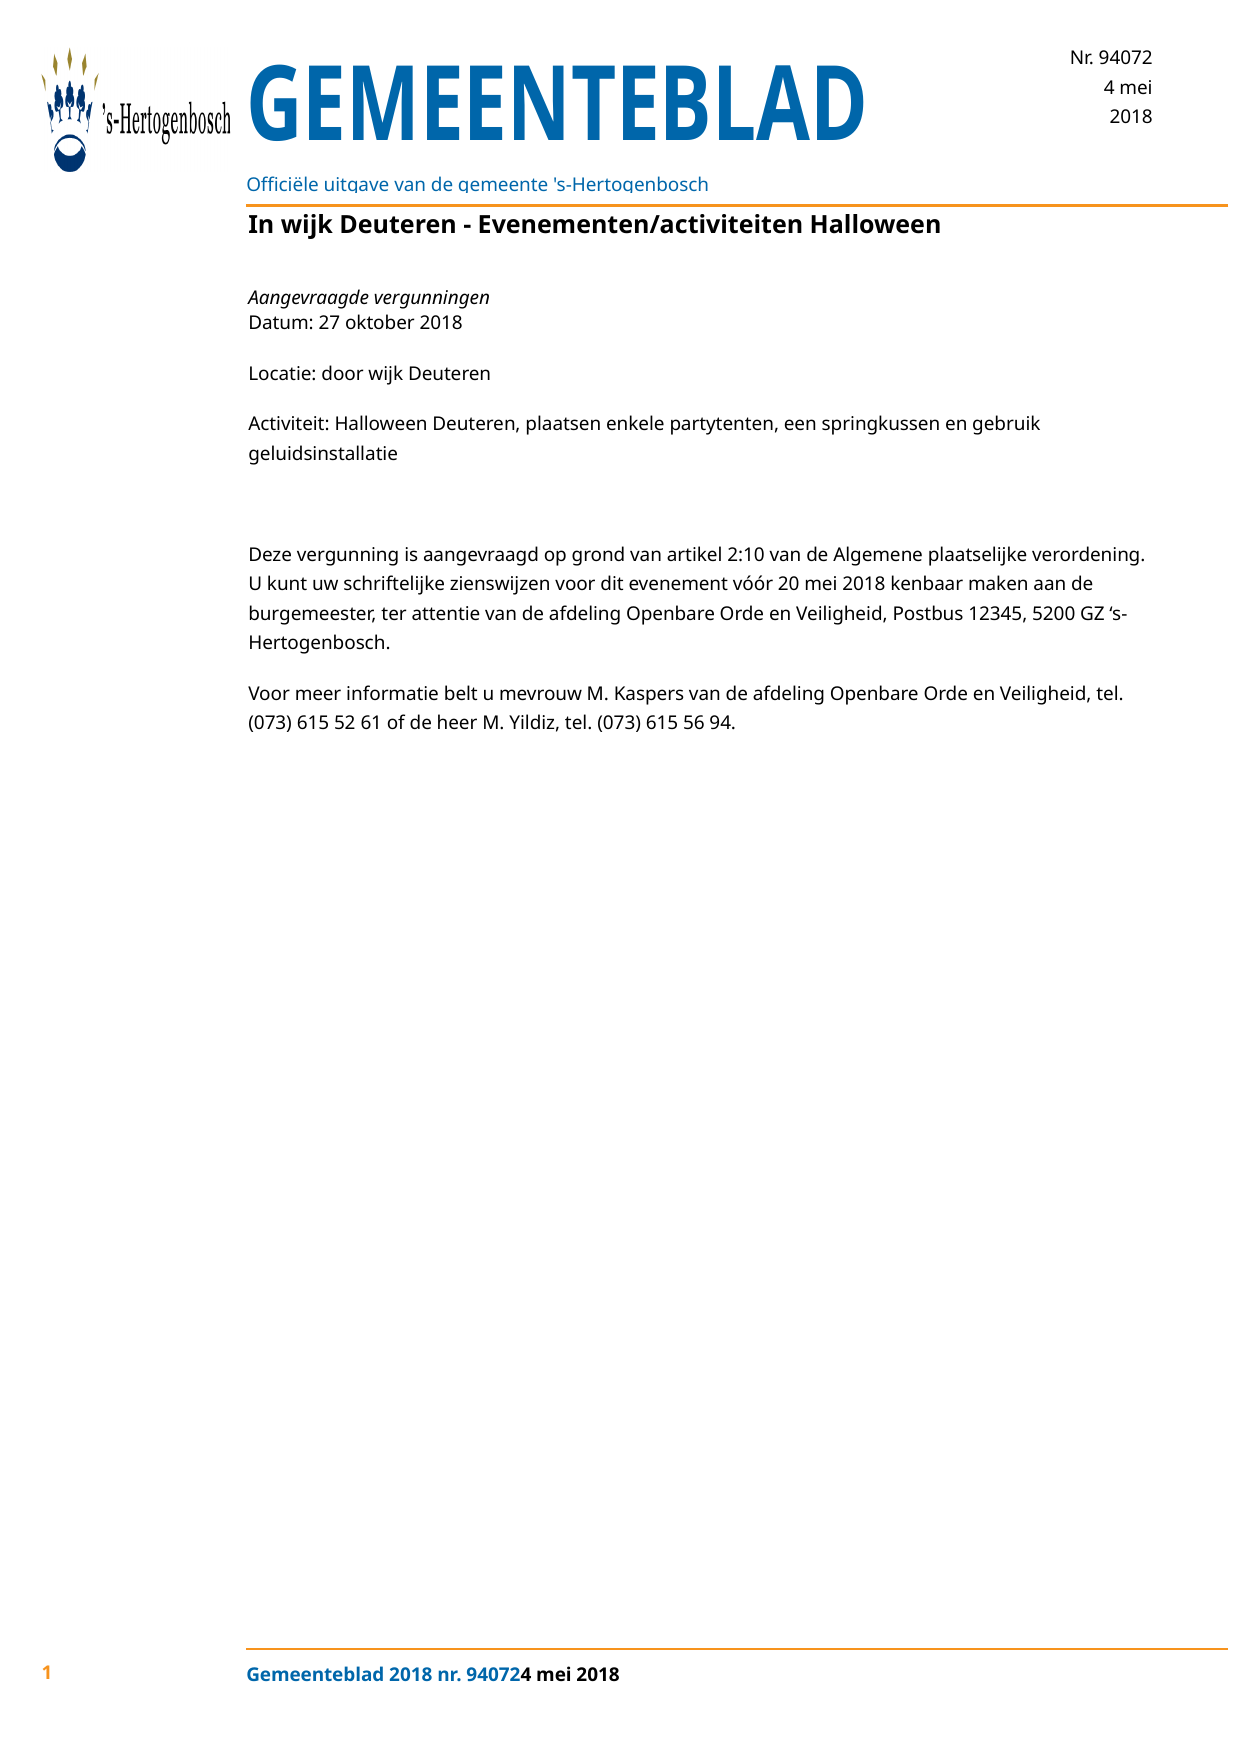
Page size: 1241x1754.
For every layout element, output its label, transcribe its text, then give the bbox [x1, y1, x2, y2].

text Voor meer informatie belt u mevrouw M. Kaspers van de afdeling Openbare Orde en Veiligheid, tel. (073) 615 52 61 of de heer M. Yildiz, tel. (073) 615 56 94. [248, 680, 1152, 735]
text Locatie: door wijk Deuteren [248, 360, 1152, 386]
text Aangevraagde vergunningen [248, 284, 1152, 309]
text Datum: 27 oktober 2018 [248, 309, 1152, 335]
text Activiteit: Halloween Deuteren, plaatsen enkele partytenten, een springkussen en gebruik geluidsinstallatie [248, 410, 1152, 466]
text In wijk Deuteren - Evenementen/activiteiten Halloween [248, 207, 1152, 241]
text Deze vergunning is aangevraagd op grond van artikel 2:10 van de Algemene plaatselijke verordening. U kunt uw schriftelijke zienswijzen voor dit evenement vóór 20 mei 2018 kenbaar maken aan de burgemeester, ter attentie van de afdeling Openbare Orde en Veiligheid, Postbus 12345, 5200 GZ ‘s-Hertogenbosch. [248, 541, 1152, 655]
picture [41, 47, 231, 172]
